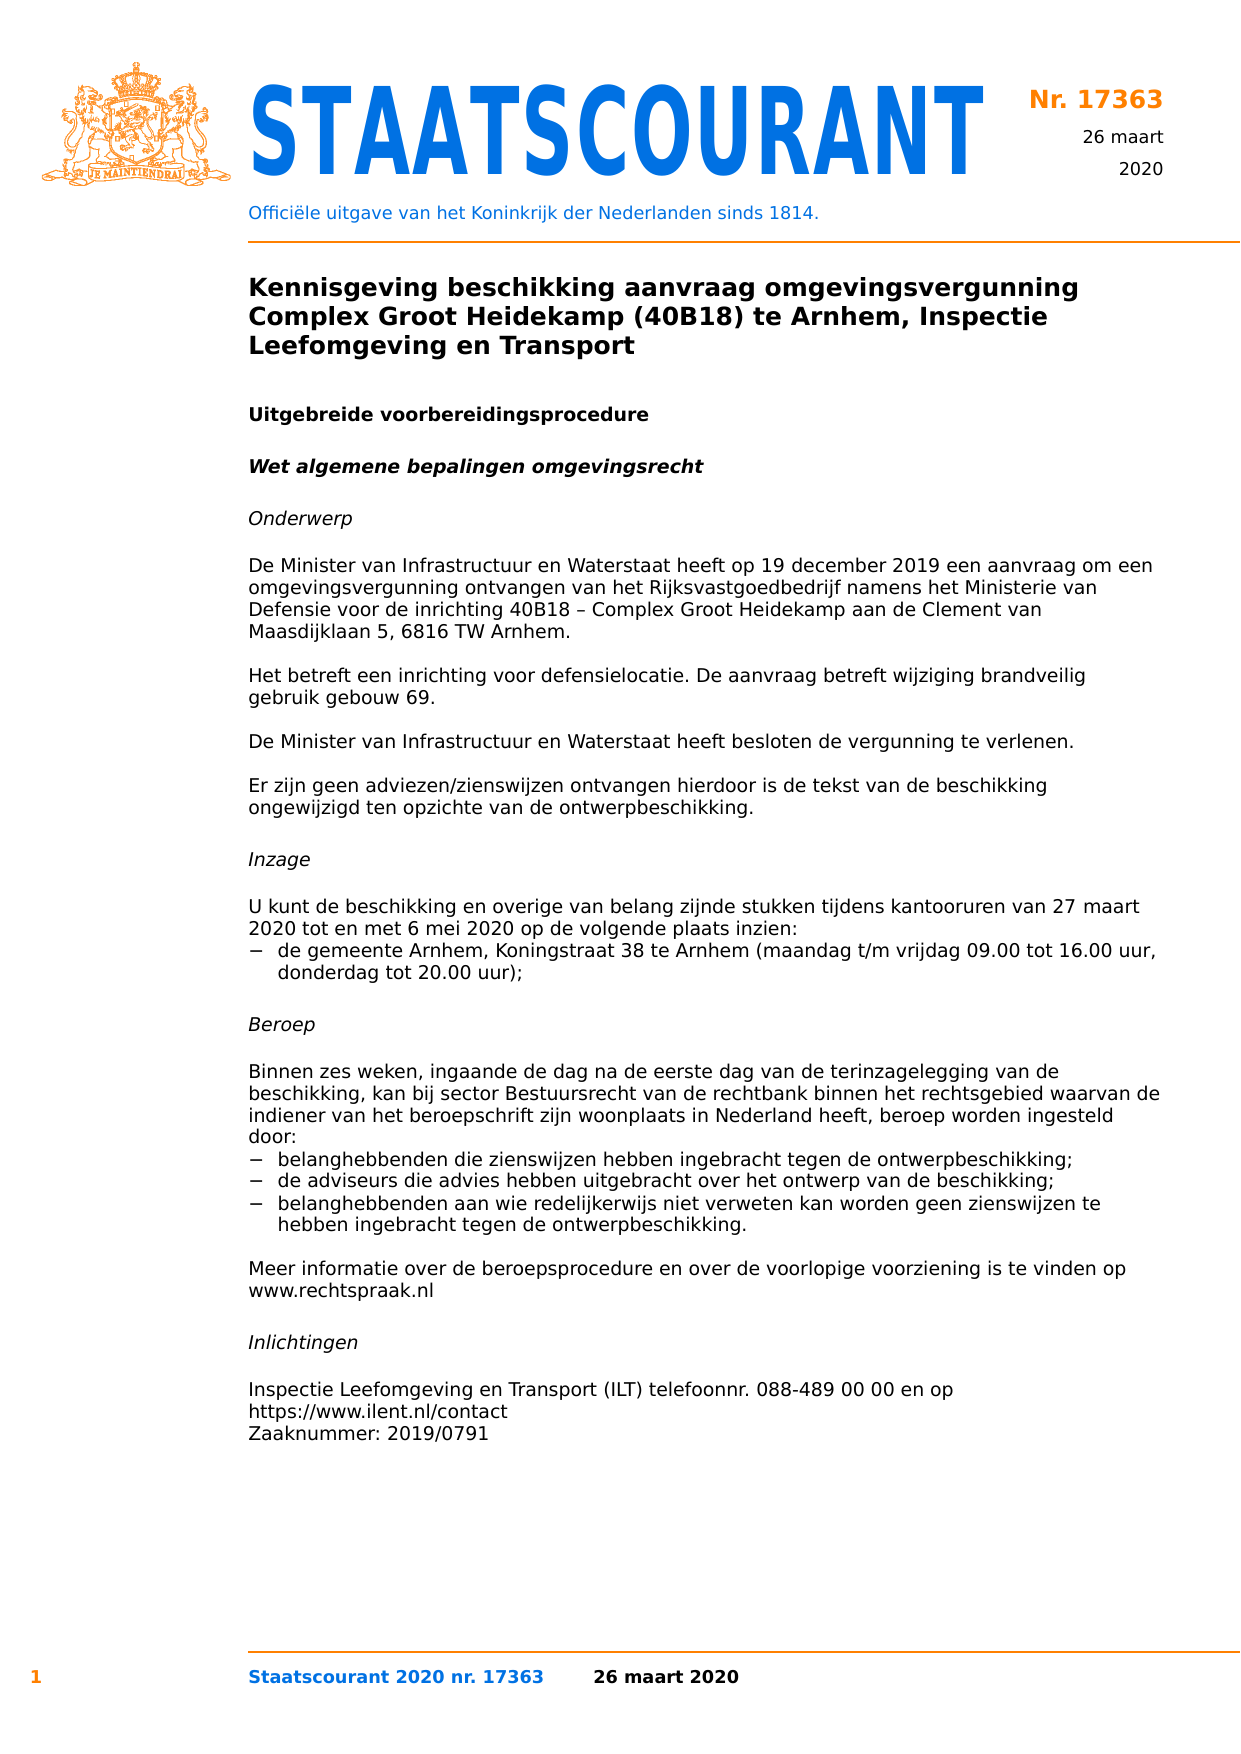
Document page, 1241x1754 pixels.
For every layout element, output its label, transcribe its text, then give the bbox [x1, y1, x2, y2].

text − belanghebbenden die zienswijzen hebben ingebracht tegen de ontwerpbeschikking; [248, 1148, 1163, 1170]
table_header [25, 62, 248, 241]
subtitle Wet algemene bepalingen omgevingsrecht [248, 456, 1163, 478]
text U kunt de beschikking en overige van belang zijnde stukken tijdens kantooruren van 27 maart 2020 tot en met 6 mei 2020 op de volgende plaats inzien: [248, 896, 1163, 939]
text − de gemeente Arnhem, Koningstraat 38 te Arnhem (maandag t/m vrijdag 09.00 tot 16.00 uur, donderdag tot 20.00 uur); [248, 939, 1163, 983]
text Het betreft een inrichting voor defensielocatie. De aanvraag betreft wijziging brandveilig gebruik gebouw 69. [248, 665, 1163, 709]
text − de adviseurs die advies hebben uitgebracht over het ontwerp van de beschikking; [248, 1170, 1163, 1192]
table_cell 26 maart [998, 121, 1240, 153]
subtitle Beroep [248, 1013, 1163, 1036]
table_header Nr. 17363 [998, 62, 1240, 121]
subtitle Inlichtingen [248, 1332, 1163, 1354]
table_cell 2020 [998, 153, 1240, 203]
text Meer informatie over de beroepsprocedure en over de voorlopige voorziening is te vinden op www.rechtspraak.nl [248, 1258, 1163, 1302]
text Inspectie Leefomgeving en Transport (ILT) telefoonnr. 088-489 00 00 en op https://www.ilent.nl/contact [248, 1379, 1163, 1423]
picture [41, 62, 231, 186]
table_header STAATSCOURANT [248, 62, 998, 203]
subtitle Inzage [248, 849, 1163, 871]
text Er zijn geen adviezen/zienswijzen ontvangen hierdoor is de tekst van de beschikking ongewijzigd ten opzichte van de ontwerpbeschikking. [248, 775, 1163, 819]
text De Minister van Infrastructuur en Waterstaat heeft besloten de vergunning te verlenen. [248, 731, 1163, 753]
text Binnen zes weken, ingaande de dag na de eerste dag van de terinzagelegging van de beschikking, kan bij sector Bestuursrecht van de rechtbank binnen het rechtsgebied waarvan de indiener van het beroepschrift zijn woonplaats in Nederland heeft, beroep worden ingesteld door: [248, 1061, 1163, 1148]
text − belanghebbenden aan wie redelijkerwijs niet verweten kan worden geen zienswijzen te hebben ingebracht tegen de ontwerpbeschikking. [248, 1192, 1163, 1236]
subtitle Kennisgeving beschikking aanvraag omgevingsvergunning Complex Groot Heidekamp (40B18) te Arnhem, Inspectie Leefomgeving en Transport [248, 273, 1163, 361]
table_cell Officiële uitgave van het Koninkrijk der Nederlanden sinds 1814. [248, 203, 1240, 241]
text De Minister van Infrastructuur en Waterstaat heeft op 19 december 2019 een aanvraag om een omgevingsvergunning ontvangen van het Rijksvastgoedbedrijf namens het Ministerie van Defensie voor de inrichting 40B18 – Complex Groot Heidekamp aan de Clement van Maasdijklaan 5, 6816 TW Arnhem. [248, 555, 1163, 643]
subtitle Uitgebreide voorbereidingsprocedure [248, 404, 1163, 426]
subtitle Onderwerp [248, 508, 1163, 530]
text Zaaknummer: 2019/0791 [248, 1423, 1163, 1445]
